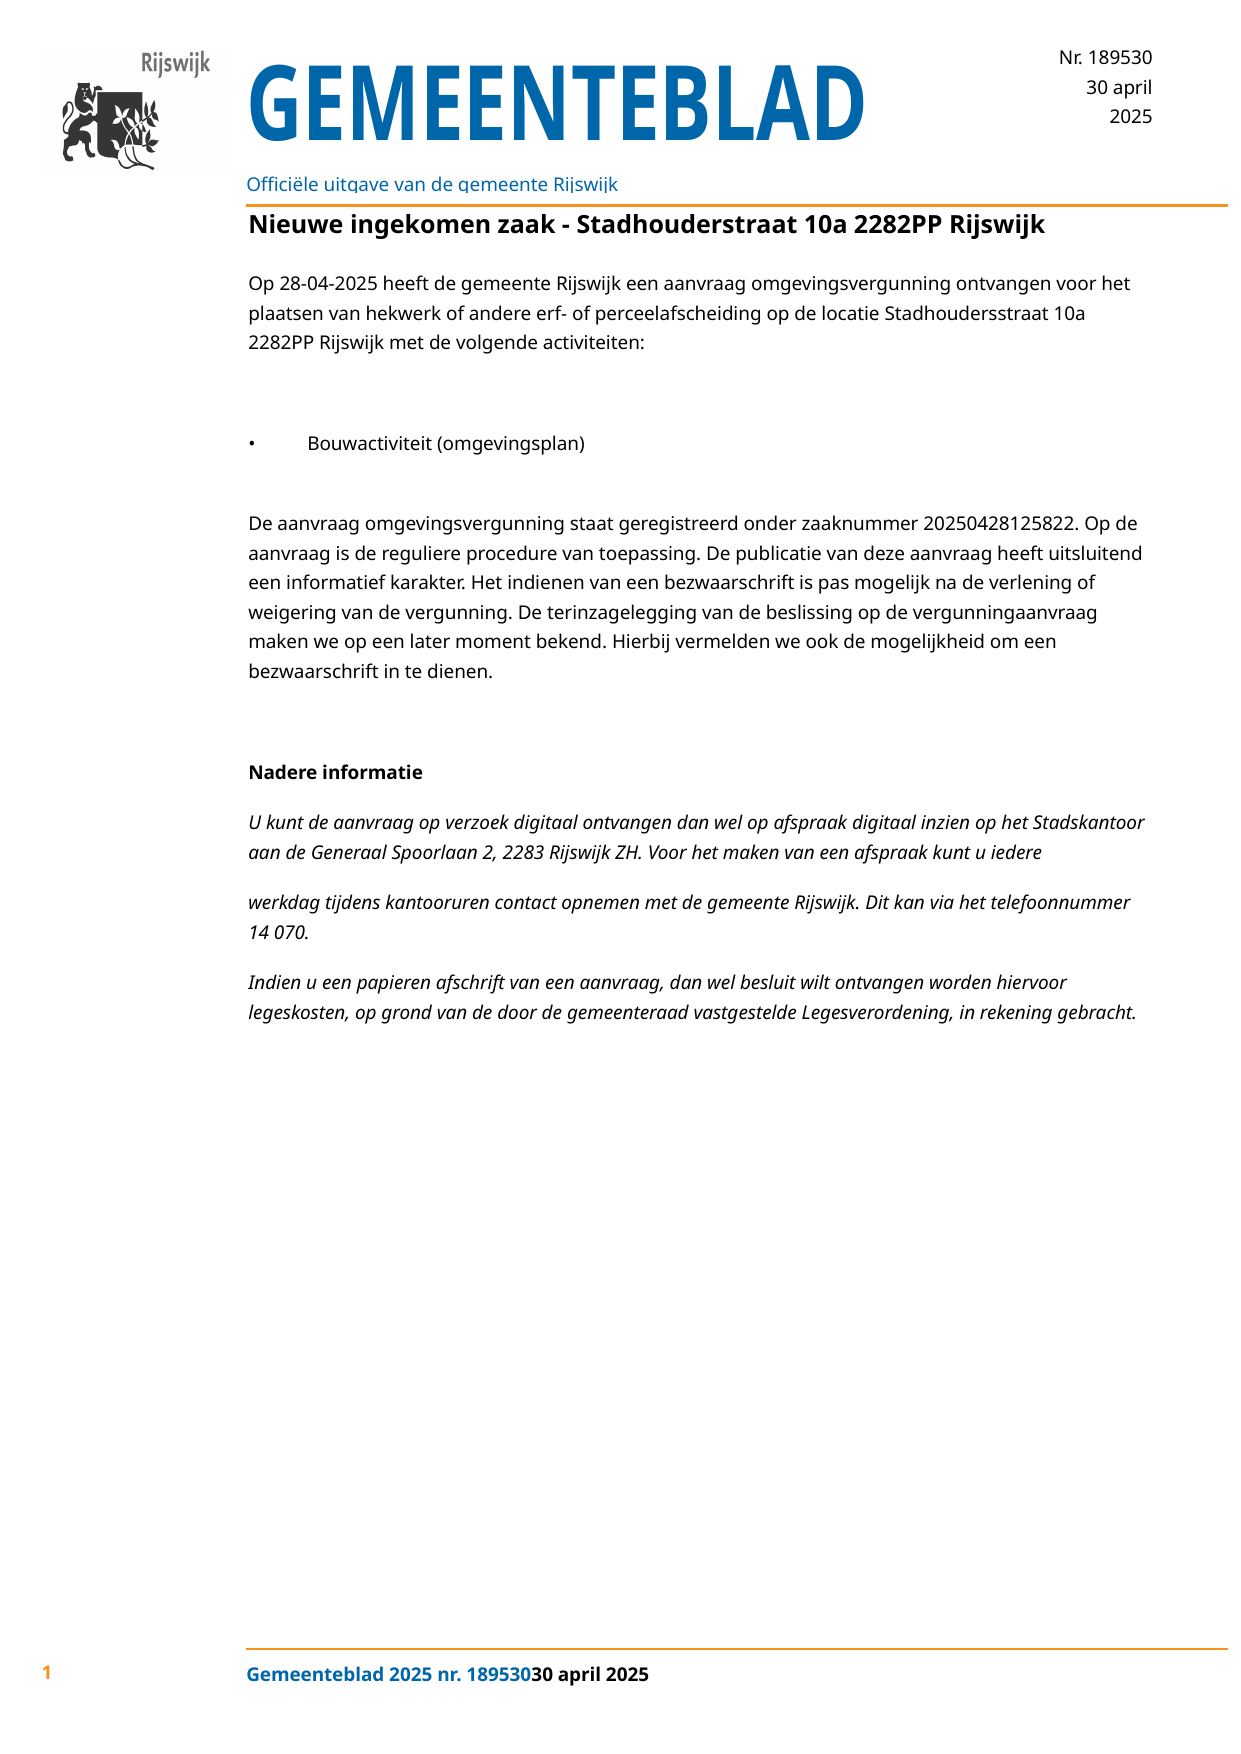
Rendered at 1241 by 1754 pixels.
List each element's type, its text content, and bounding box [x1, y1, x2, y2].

text Indien u een papieren afschrift van een aanvraag, dan wel besluit wilt ontvangen worden hiervoor legeskosten, op grond van de door de gemeenteraad vastgestelde Legesverordening, in rekening gebracht. [248, 969, 1152, 1025]
text werkdag tijdens kantooruren contact opnemen met de gemeente Rijswijk. Dit kan via het telefoonnummer 14 070. [248, 889, 1152, 945]
text U kunt de aanvraag op verzoek digitaal ontvangen dan wel op afspraak digitaal inzien op het Stadskantoor aan de Generaal Spoorlaan 2, 2283 Rijswijk ZH. Voor het maken van een afspraak kunt u iedere [248, 809, 1152, 865]
text Op 28-04-2025 heeft de gemeente Rijswijk een aanvraag omgevingsvergunning ontvangen voor het plaatsen van hekwerk of andere erf- of perceelafscheiding op de locatie Stadhoudersstraat 10a 2282PP Rijswijk met de volgende activiteiten: [248, 270, 1152, 355]
text Nieuwe ingekomen zaak - Stadhouderstraat 10a 2282PP Rijswijk [248, 207, 1152, 241]
picture [41, 47, 231, 172]
list Bouwactiviteit (omgevingsplan) [248, 430, 1152, 456]
text De aanvraag omgevingsvergunning staat geregistreerd onder zaaknummer 20250428125822. Op de aanvraag is de reguliere procedure van toepassing. De publicatie van deze aanvraag heeft uitsluitend een informatief karakter. Het indienen van een bezwaarschrift is pas mogelijk na de verlening of weigering van de vergunning. De terinzagelegging van de beslissing op de vergunningaanvraag maken we op een later moment bekend. Hierbij vermelden we ook de mogelijkheid om een bezwaarschrift in te dienen. [248, 510, 1152, 684]
text Nadere informatie [248, 759, 1152, 785]
